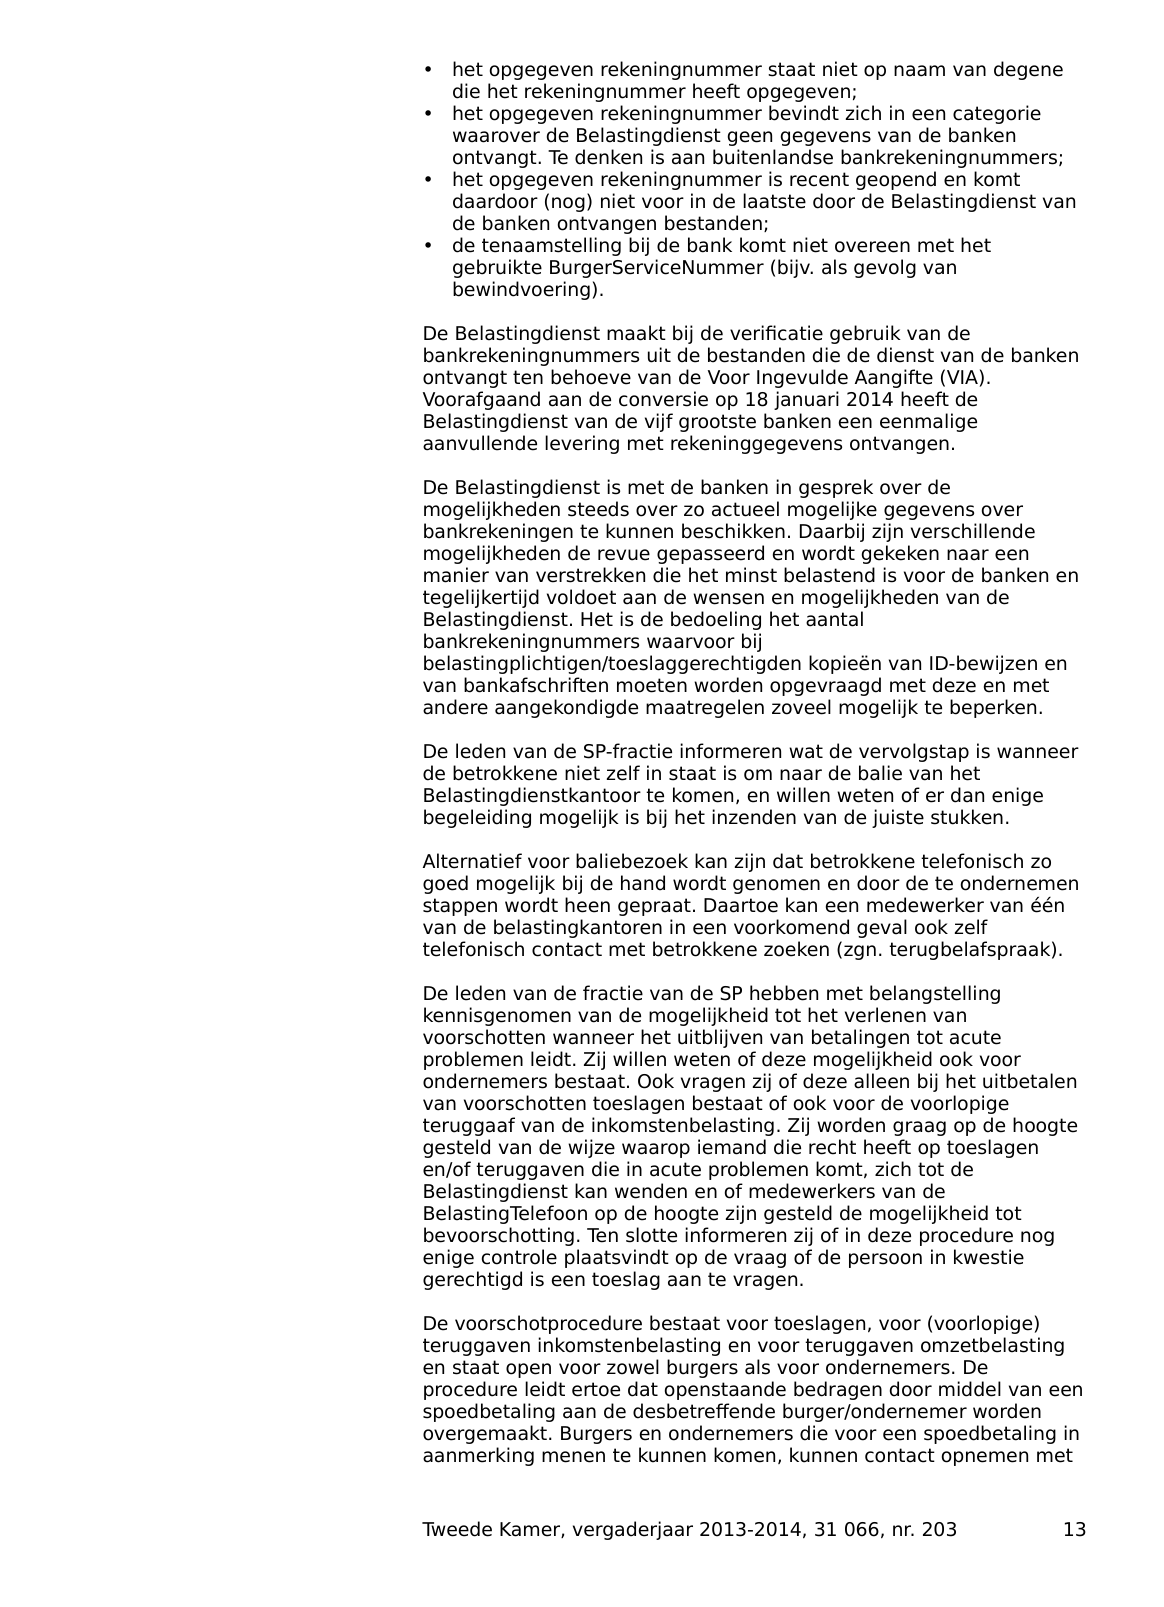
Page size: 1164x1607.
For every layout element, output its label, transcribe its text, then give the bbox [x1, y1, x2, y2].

text De leden van de SP-fractie informeren wat de vervolgstap is wanneer de betrokkene niet zelf in staat is om naar de balie van het Belastingdienstkantoor te komen, en willen weten of er dan enige begeleiding mogelijk is bij het inzenden van de juiste stukken. [422, 741, 1087, 829]
text De leden van de fractie van de SP hebben met belangstelling kennisgenomen van de mogelijkheid tot het verlenen van voorschotten wanneer het uitblijven van betalingen tot acute problemen leidt. Zij willen weten of deze mogelijkheid ook voor ondernemers bestaat. Ook vragen zij of deze alleen bij het uitbetalen van voorschotten toeslagen bestaat of ook voor de voorlopige teruggaaf van de inkomstenbelasting. Zij worden graag op de hoogte gesteld van de wijze waarop iemand die recht heeft op toeslagen en/of teruggaven die in acute problemen komt, zich tot de Belastingdienst kan wenden en of medewerkers van de BelastingTelefoon op de hoogte zijn gesteld de mogelijkheid tot bevoorschotting. Ten slotte informeren zij of in deze procedure nog enige controle plaatsvindt op de vraag of de persoon in kwestie gerechtigd is een toeslag aan te vragen. [422, 983, 1087, 1291]
text • het opgegeven rekeningnummer bevindt zich in een categorie waarover de Belastingdienst geen gegevens van de banken ontvangt. Te denken is aan buitenlandse bankrekeningnummers; [422, 103, 1087, 169]
text De voorschotprocedure bestaat voor toeslagen, voor (voorlopige) teruggaven inkomstenbelasting en voor teruggaven omzetbelasting en staat open voor zowel burgers als voor ondernemers. De procedure leidt ertoe dat openstaande bedragen door middel van een spoedbetaling aan de desbetreffende burger/ondernemer worden overgemaakt. Burgers en ondernemers die voor een spoedbetaling in aanmerking menen te kunnen komen, kunnen contact opnemen met [422, 1313, 1087, 1467]
text De Belastingdienst is met de banken in gesprek over de mogelijkheden steeds over zo actueel mogelijke gegevens over bankrekeningen te kunnen beschikken. Daarbij zijn verschillende mogelijkheden de revue gepasseerd en wordt gekeken naar een manier van verstrekken die het minst belastend is voor de banken en tegelijkertijd voldoet aan de wensen en mogelijkheden van de Belastingdienst. Het is de bedoeling het aantal bankrekeningnummers waarvoor bij belastingplichtigen/toeslaggerechtigden kopieën van ID-bewijzen en van bankafschriften moeten worden opgevraagd met deze en met andere aangekondigde maatregelen zoveel mogelijk te beperken. [422, 477, 1087, 719]
text De Belastingdienst maakt bij de verificatie gebruik van de bankrekeningnummers uit de bestanden die de dienst van de banken ontvangt ten behoeve van de Voor Ingevulde Aangifte (VIA). Voorafgaand aan de conversie op 18 januari 2014 heeft de Belastingdienst van de vijf grootste banken een eenmalige aanvullende levering met rekeninggegevens ontvangen. [422, 323, 1087, 455]
text • het opgegeven rekeningnummer is recent geopend en komt daardoor (nog) niet voor in de laatste door de Belastingdienst van de banken ontvangen bestanden; [422, 169, 1087, 235]
text Alternatief voor baliebezoek kan zijn dat betrokkene telefonisch zo goed mogelijk bij de hand wordt genomen en door de te ondernemen stappen wordt heen gepraat. Daartoe kan een medewerker van één van de belastingkantoren in een voorkomend geval ook zelf telefonisch contact met betrokkene zoeken (zgn. terugbelafspraak). [422, 851, 1087, 961]
text • de tenaamstelling bij de bank komt niet overeen met het gebruikte BurgerServiceNummer (bijv. als gevolg van bewindvoering). [422, 235, 1087, 301]
text • het opgegeven rekeningnummer staat niet op naam van degene die het rekeningnummer heeft opgegeven; [422, 59, 1087, 103]
